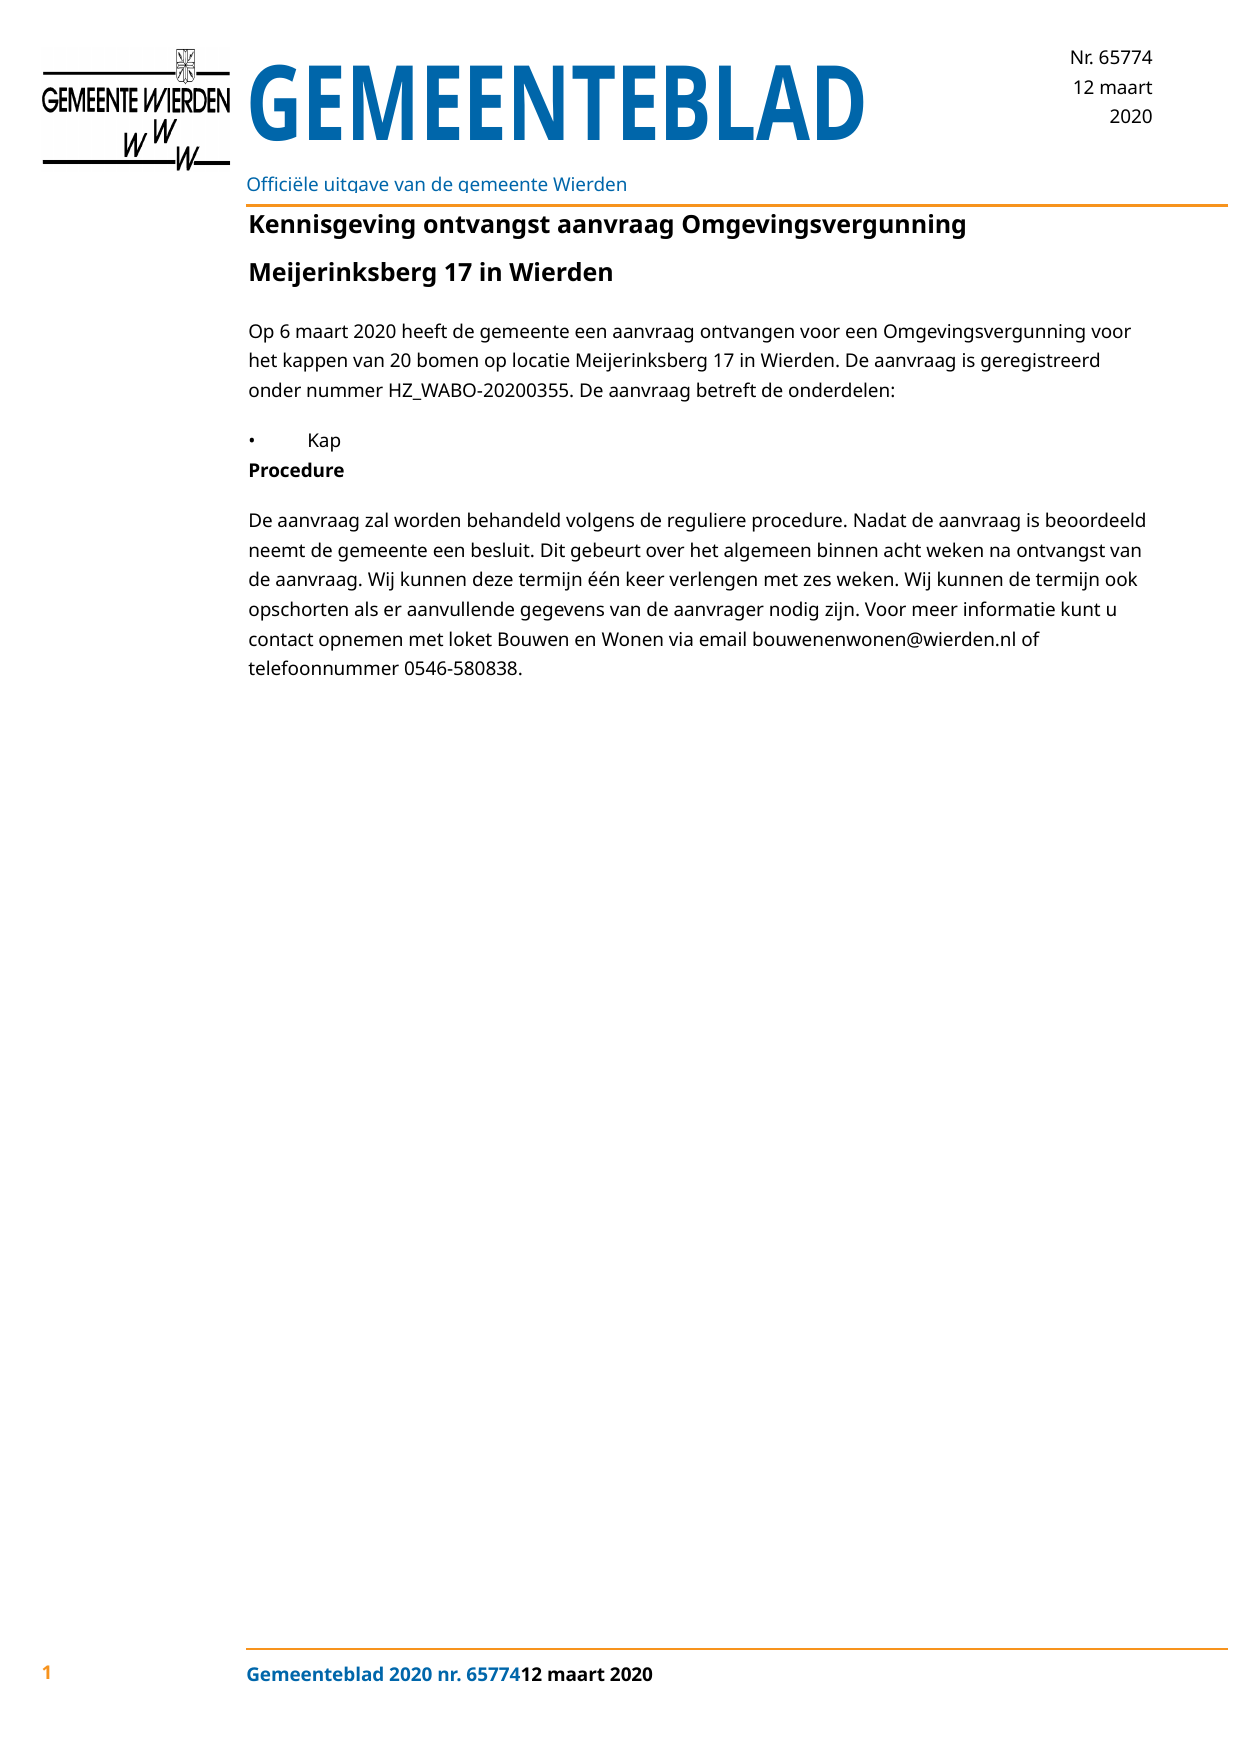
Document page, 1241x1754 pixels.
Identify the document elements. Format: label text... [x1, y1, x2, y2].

text De aanvraag zal worden behandeld volgens de reguliere procedure. Nadat de aanvraag is beoordeeld neemt de gemeente een besluit. Dit gebeurt over het algemeen binnen acht weken na ontvangst van de aanvraag. Wij kunnen deze termijn één keer verlengen met zes weken. Wij kunnen de termijn ook opschorten als er aanvullende gegevens van de aanvrager nodig zijn. Voor meer informatie kunt u contact opnemen met loket Bouwen en Wonen via email bouwenenwonen@wierden.nl of telefoonnummer 0546-580838. [248, 507, 1152, 681]
text Op 6 maart 2020 heeft de gemeente een aanvraag ontvangen voor een Omgevingsvergunning voor het kappen van 20 bomen op locatie Meijerinksberg 17 in Wierden. De aanvraag is geregistreerd onder nummer HZ_WABO-20200355. De aanvraag betreft de onderdelen: [248, 318, 1152, 403]
text Procedure [248, 457, 1152, 483]
text Kennisgeving ontvangst aanvraag Omgevingsvergunning Meijerinksberg 17 in Wierden [248, 207, 1152, 288]
picture [41, 47, 231, 172]
list Kap [248, 427, 1152, 453]
